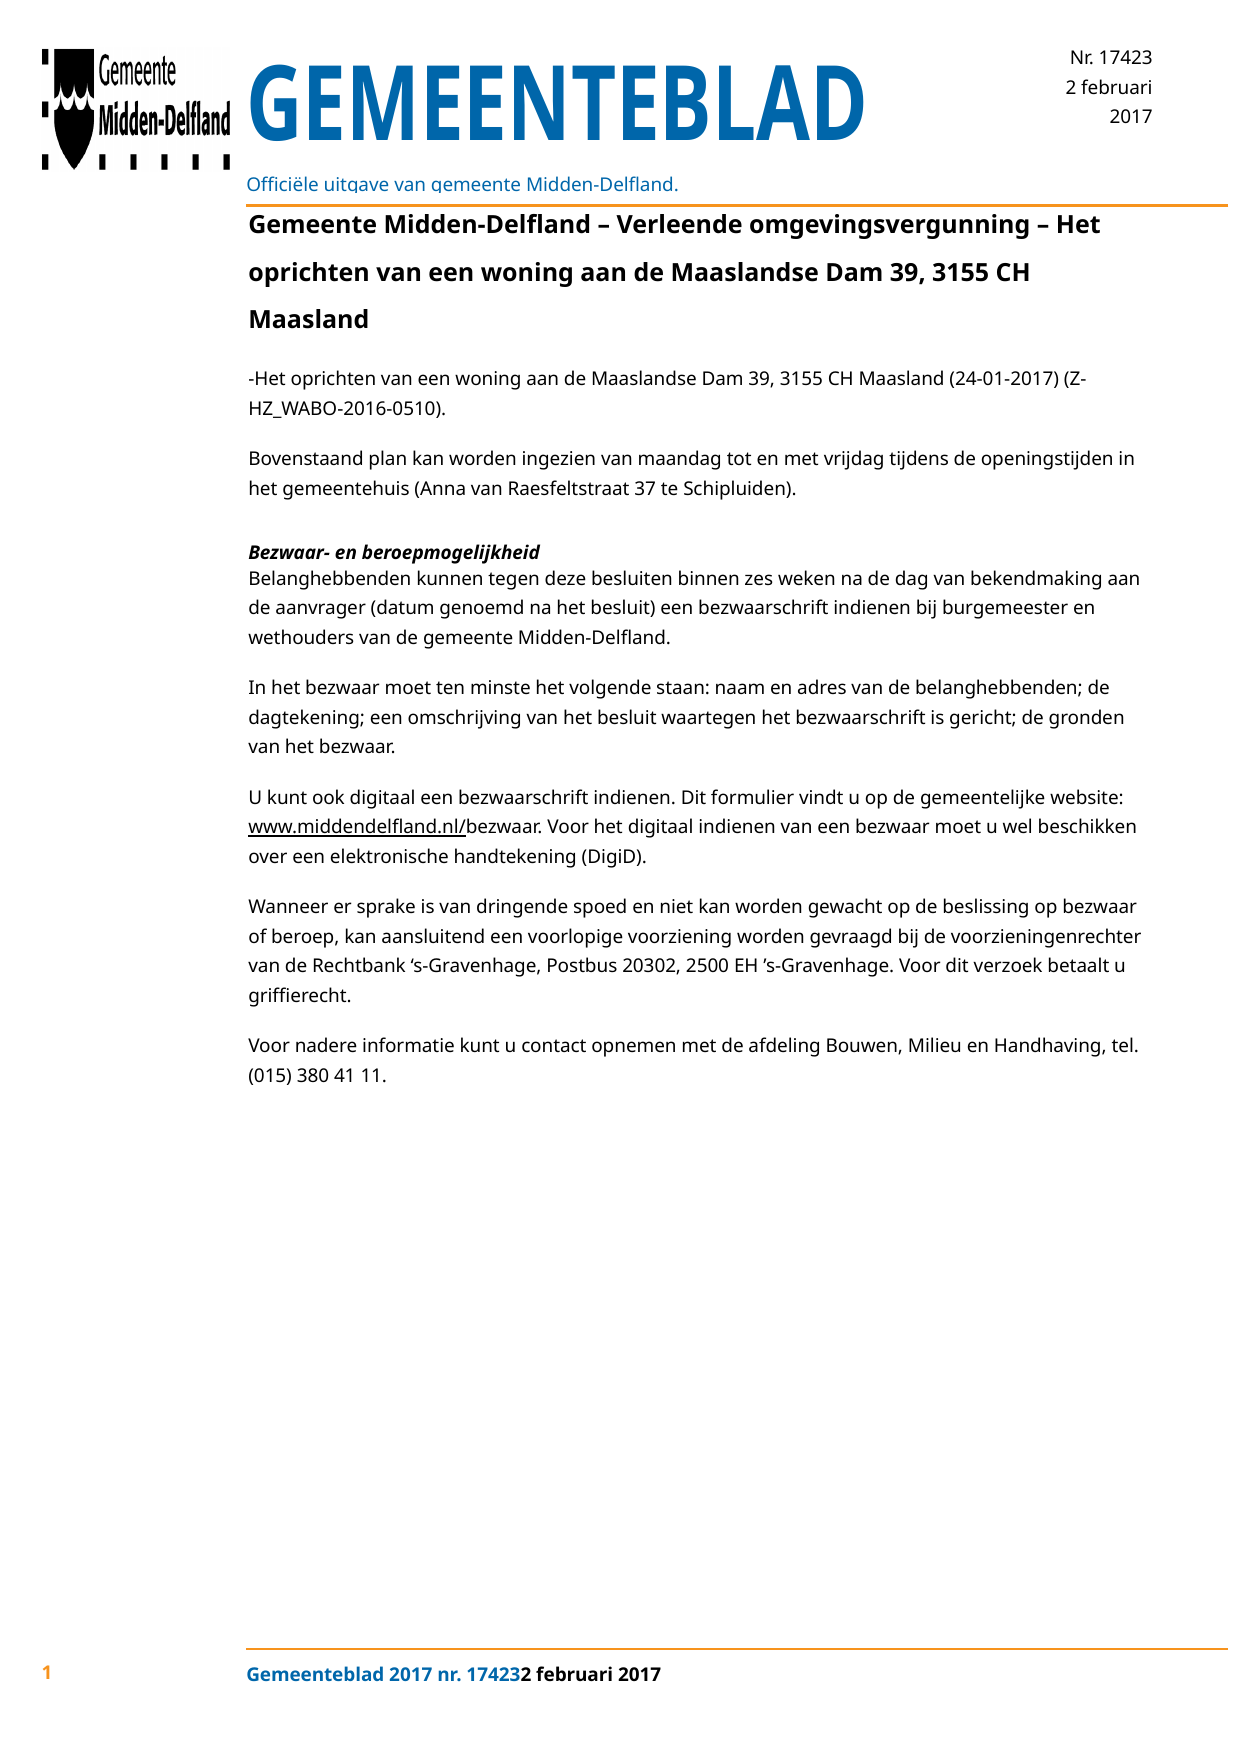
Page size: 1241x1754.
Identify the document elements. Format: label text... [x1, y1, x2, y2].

text Belanghebbenden kunnen tegen deze besluiten binnen zes weken na de dag van bekendmaking aan de aanvrager (datum genoemd na het besluit) een bezwaarschrift indienen bij burgemeester en wethouders van de gemeente Midden-Delfland. [248, 565, 1152, 650]
text U kunt ook digitaal een bezwaarschrift indienen. Dit formulier vindt u op de gemeentelijke website: www.middendelfland.nl/bezwaar. Voor het digitaal indienen van een bezwaar moet u wel beschikken over een elektronische handtekening (DigiD). [248, 784, 1152, 869]
text -Het oprichten van een woning aan de Maaslandse Dam 39, 3155 CH Maasland (24-01-2017) (Z-HZ_WABO-2016-0510). [248, 366, 1152, 421]
text Gemeente Midden-Delfland – Verleende omgevingsvergunning – Het oprichten van een woning aan de Maaslandse Dam 39, 3155 CH Maasland [248, 207, 1152, 336]
text Voor nadere informatie kunt u contact opnemen met de afdeling Bouwen, Milieu en Handhaving, tel. (015) 380 41 11. [248, 1033, 1152, 1088]
text Wanneer er sprake is van dringende spoed en niet kan worden gewacht op de beslissing op bezwaar of beroep, kan aansluitend een voorlopige voorziening worden gevraagd bij de voorzieningenrechter van de Rechtbank ‘s-Gravenhage, Postbus 20302, 2500 EH ’s-Gravenhage. Voor dit verzoek betaalt u griffierecht. [248, 893, 1152, 1008]
text Bezwaar- en beroepmogelijkheid [248, 539, 1152, 565]
picture [41, 47, 231, 172]
text Bovenstaand plan kan worden ingezien van maandag tot en met vrijdag tijdens de openingstijden in het gemeentehuis (Anna van Raesfeltstraat 37 te Schipluiden). [248, 446, 1152, 501]
text In het bezwaar moet ten minste het volgende staan: naam en adres van de belanghebbenden; de dagtekening; een omschrijving van het besluit waartegen het bezwaarschrift is gericht; de gronden van het bezwaar. [248, 674, 1152, 759]
